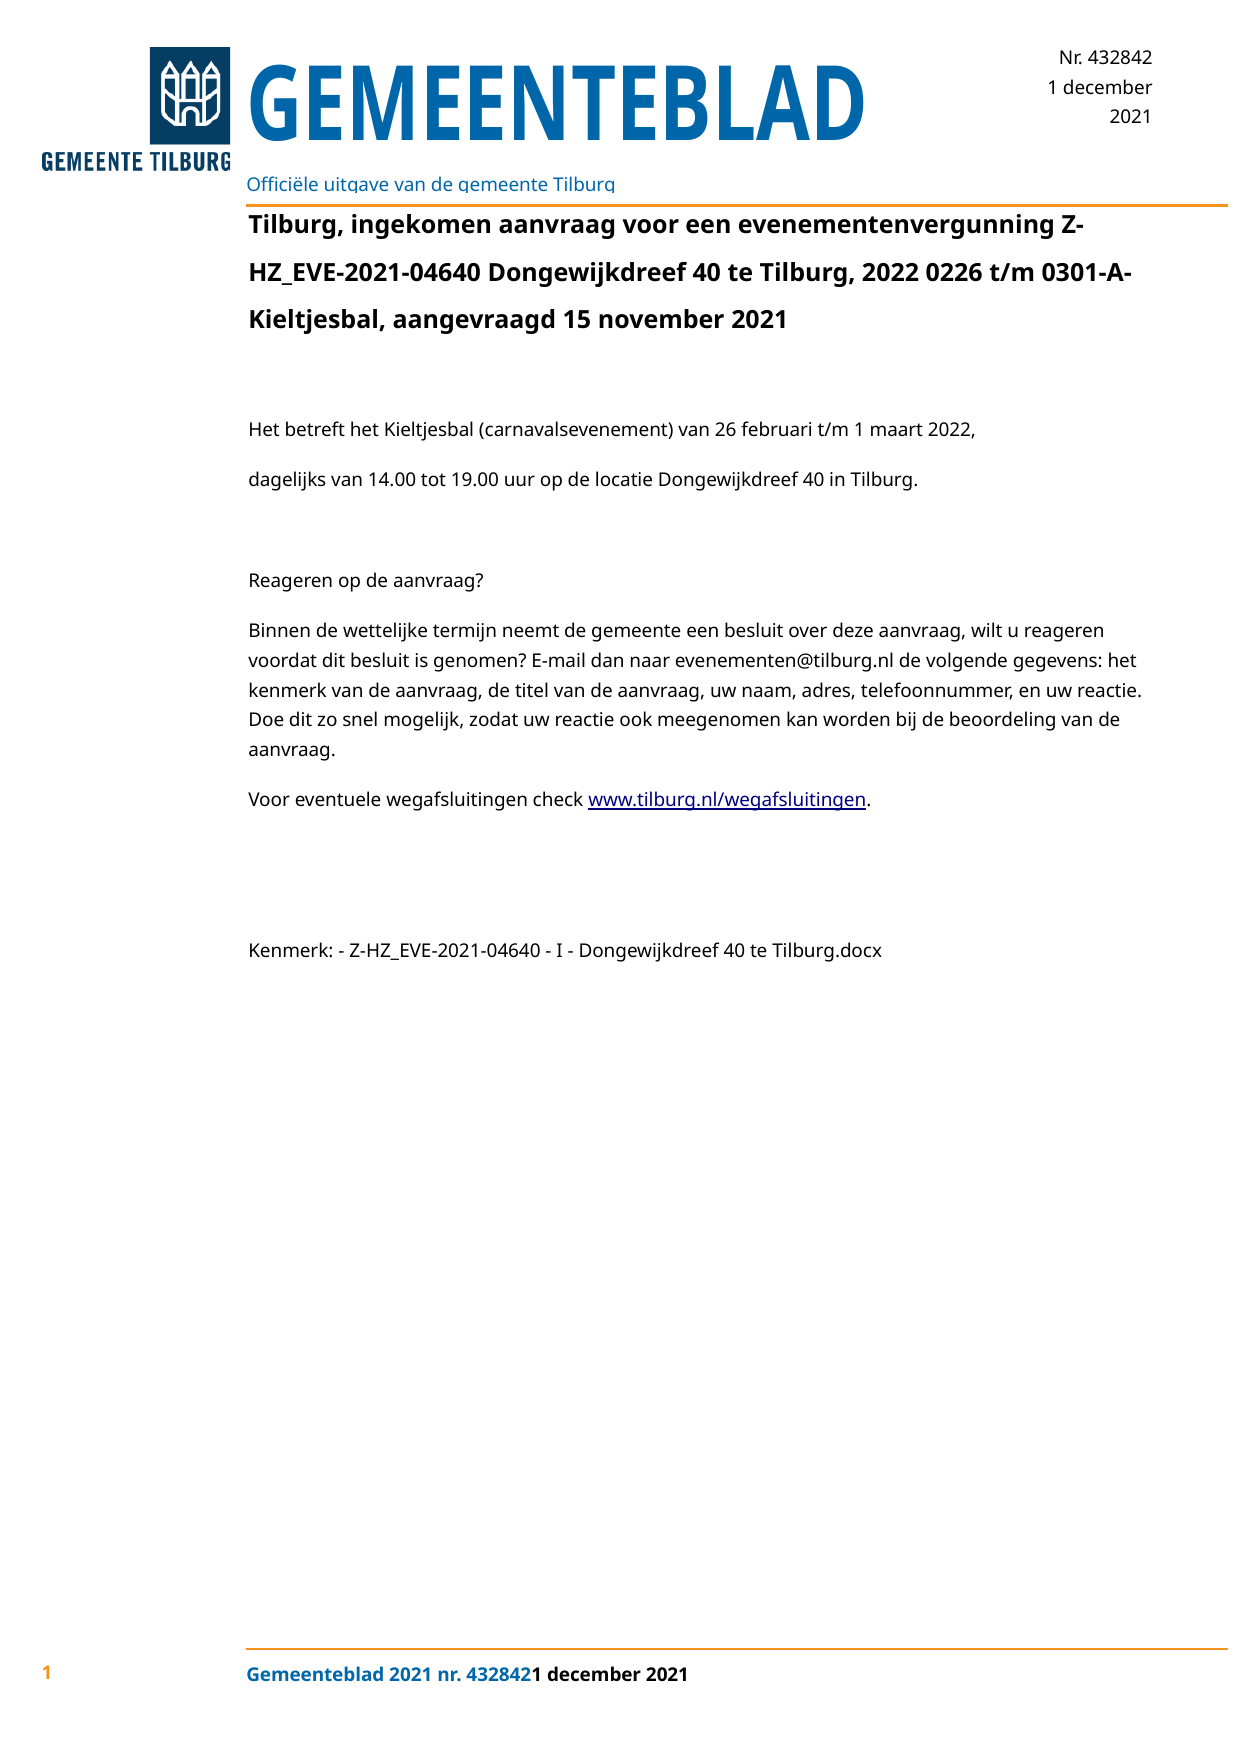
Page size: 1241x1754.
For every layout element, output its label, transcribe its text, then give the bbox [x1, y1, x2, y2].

text Reageren op de aanvraag? [248, 567, 1152, 593]
text dagelijks van 14.00 tot 19.00 uur op de locatie Dongewijkdreef 40 in Tilburg. [248, 466, 1152, 492]
picture [41, 47, 231, 172]
text Voor eventuele wegafsluitingen check www.tilburg.nl/wegafsluitingen. [248, 786, 1152, 812]
text Kenmerk: - Z-HZ_EVE-2021-04640 - I - Dongewijkdreef 40 te Tilburg.docx [248, 938, 1152, 963]
text Tilburg, ingekomen aanvraag voor een evenementenvergunning Z-HZ_EVE-2021-04640 Dongewijkdreef 40 te Tilburg, 2022 0226 t/m 0301-A-Kieltjesbal, aangevraagd 15 november 2021 [248, 207, 1152, 336]
text Binnen de wettelijke termijn neemt de gemeente een besluit over deze aanvraag, wilt u reageren voordat dit besluit is genomen? E-mail dan naar evenementen@tilburg.nl de volgende gegevens: het kenmerk van de aanvraag, de titel van de aanvraag, uw naam, adres, telefoonnummer, en uw reactie. Doe dit zo snel mogelijk, zodat uw reactie ook meegenomen kan worden bij de beoordeling van de aanvraag. [248, 618, 1152, 762]
text Het betreft het Kieltjesbal (carnavalsevenement) van 26 februari t/m 1 maart 2022, [248, 416, 1152, 442]
